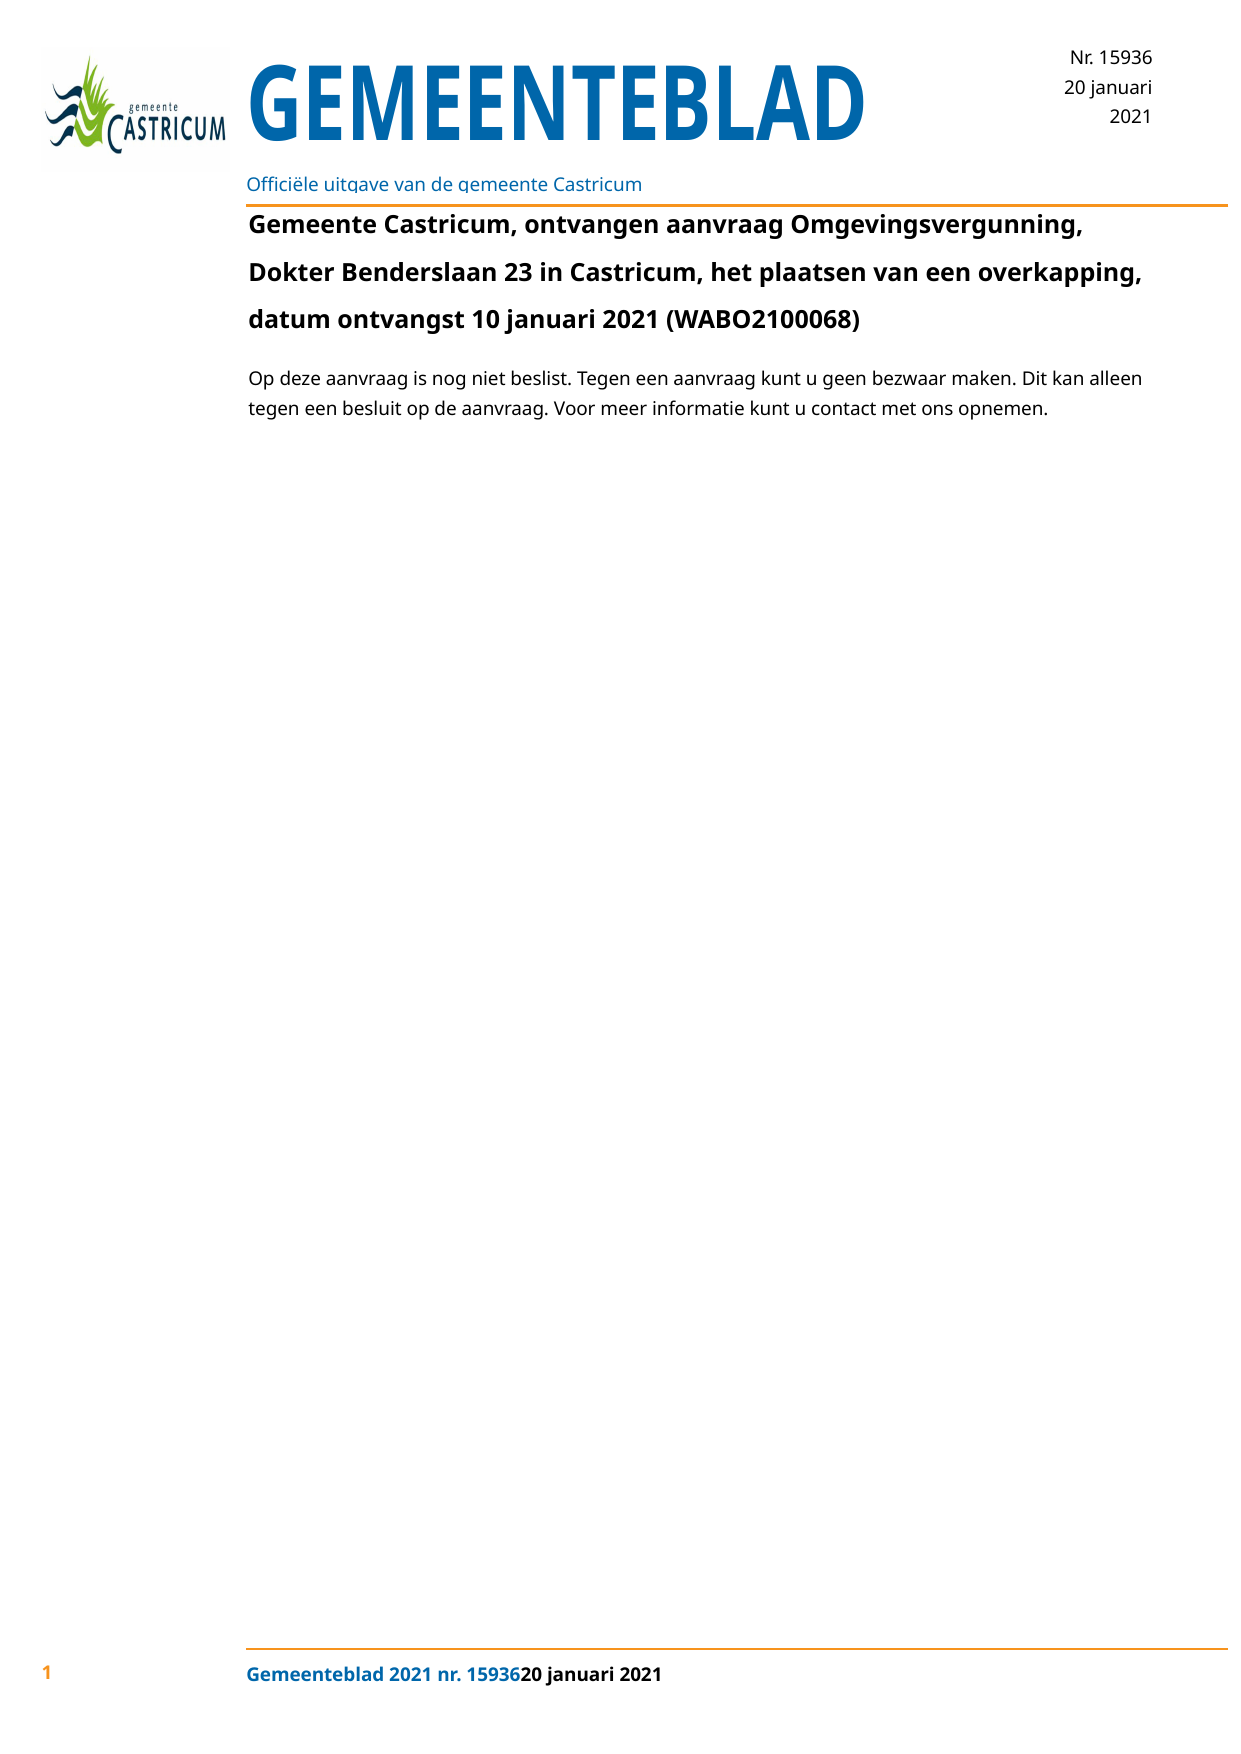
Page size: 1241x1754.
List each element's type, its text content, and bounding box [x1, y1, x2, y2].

text Op deze aanvraag is nog niet beslist. Tegen een aanvraag kunt u geen bezwaar maken. Dit kan alleen tegen een besluit op de aanvraag. Voor meer informatie kunt u contact met ons opnemen. [248, 366, 1152, 421]
text Gemeente Castricum, ontvangen aanvraag Omgevingsvergunning, Dokter Benderslaan 23 in Castricum, het plaatsen van een overkapping, datum ontvangst 10 januari 2021 (WABO2100068) [248, 207, 1152, 336]
picture [41, 47, 231, 172]
